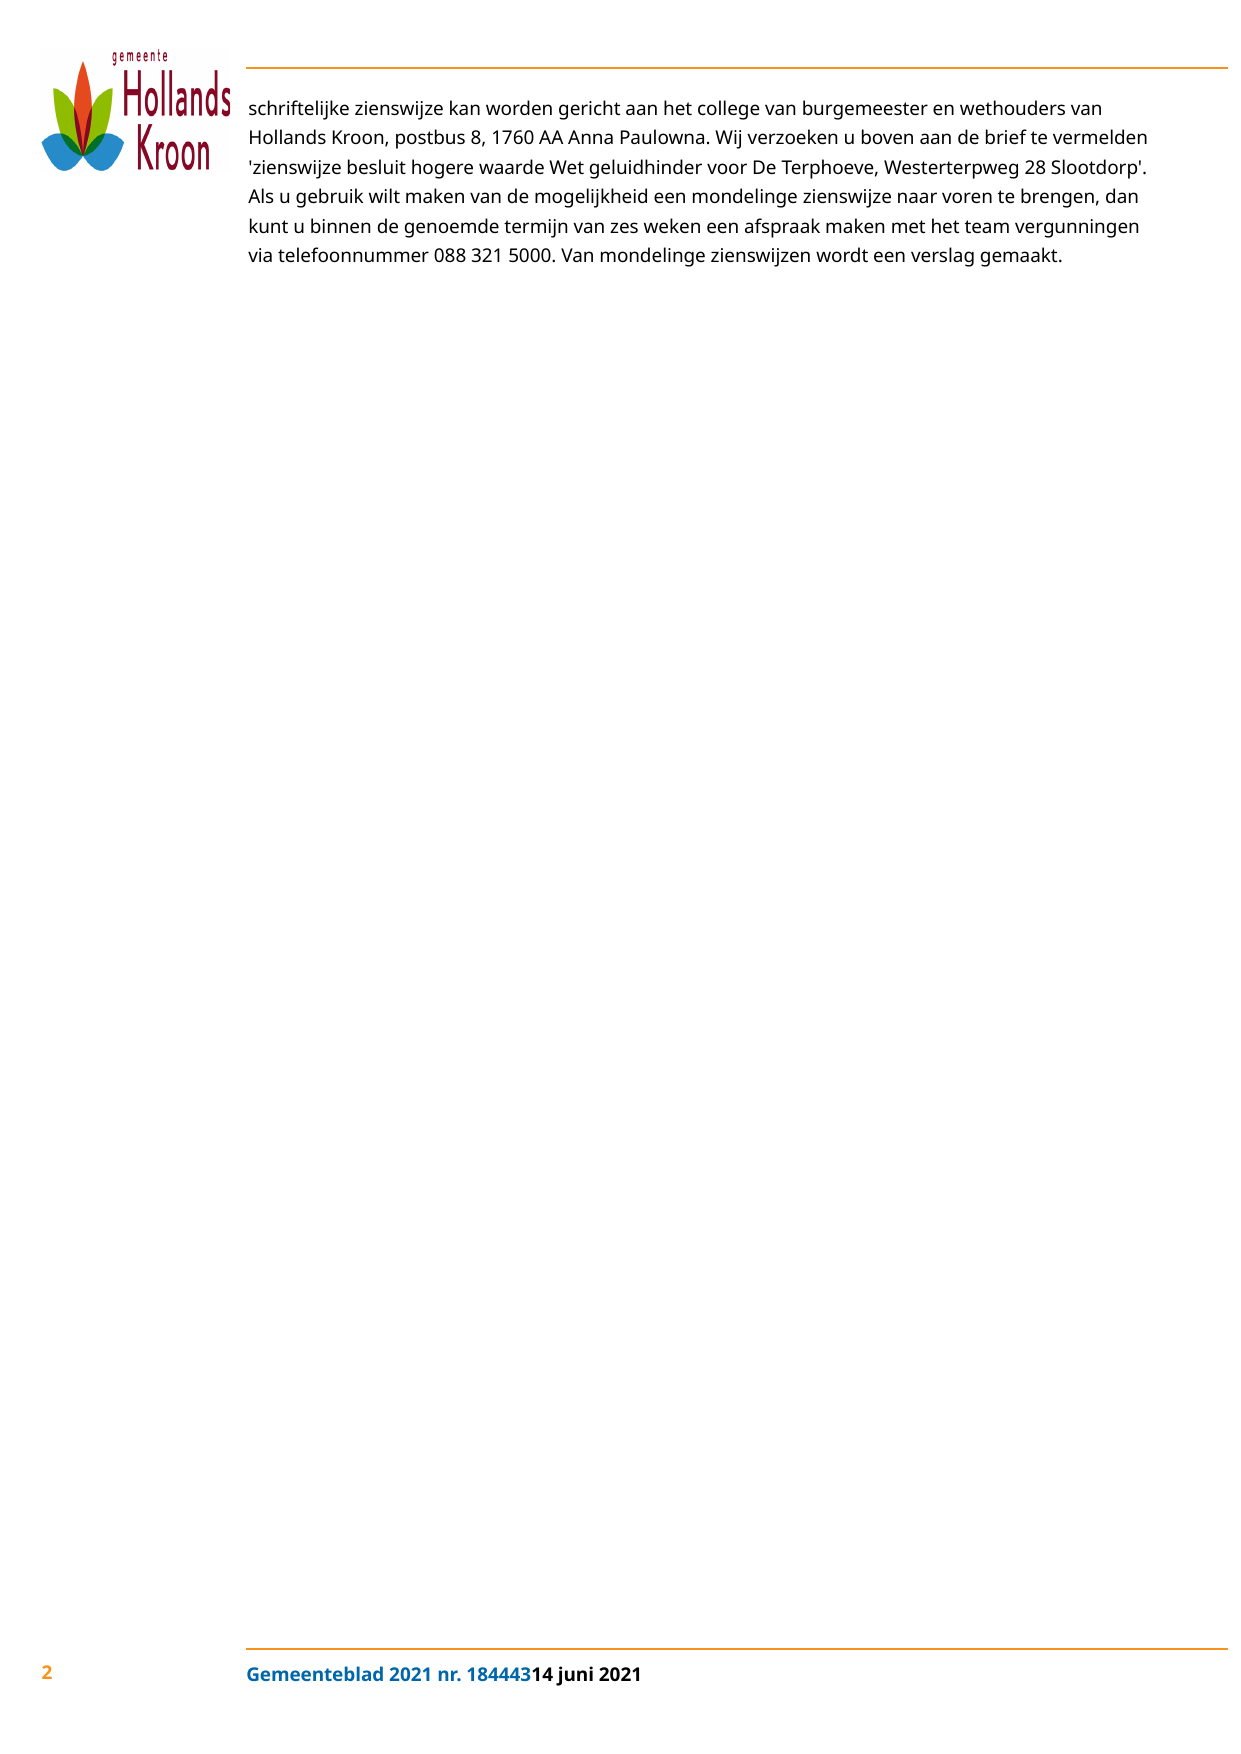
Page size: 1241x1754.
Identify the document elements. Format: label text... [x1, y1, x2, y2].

picture [41, 47, 231, 172]
text schriftelijke zienswijze kan worden gericht aan het college van burgemeester en wethouders van Hollands Kroon, postbus 8, 1760 AA Anna Paulowna. Wij verzoeken u boven aan de brief te vermelden 'zienswijze besluit hogere waarde Wet geluidhinder voor De Terphoeve, Westerterpweg 28 Slootdorp'. Als u gebruik wilt maken van de mogelijkheid een mondelinge zienswijze naar voren te brengen, dan kunt u binnen de genoemde termijn van zes weken een afspraak maken met het team vergunningen via telefoonnummer 088 321 5000. Van mondelinge zienswijzen wordt een verslag gemaakt. [248, 95, 1152, 268]
